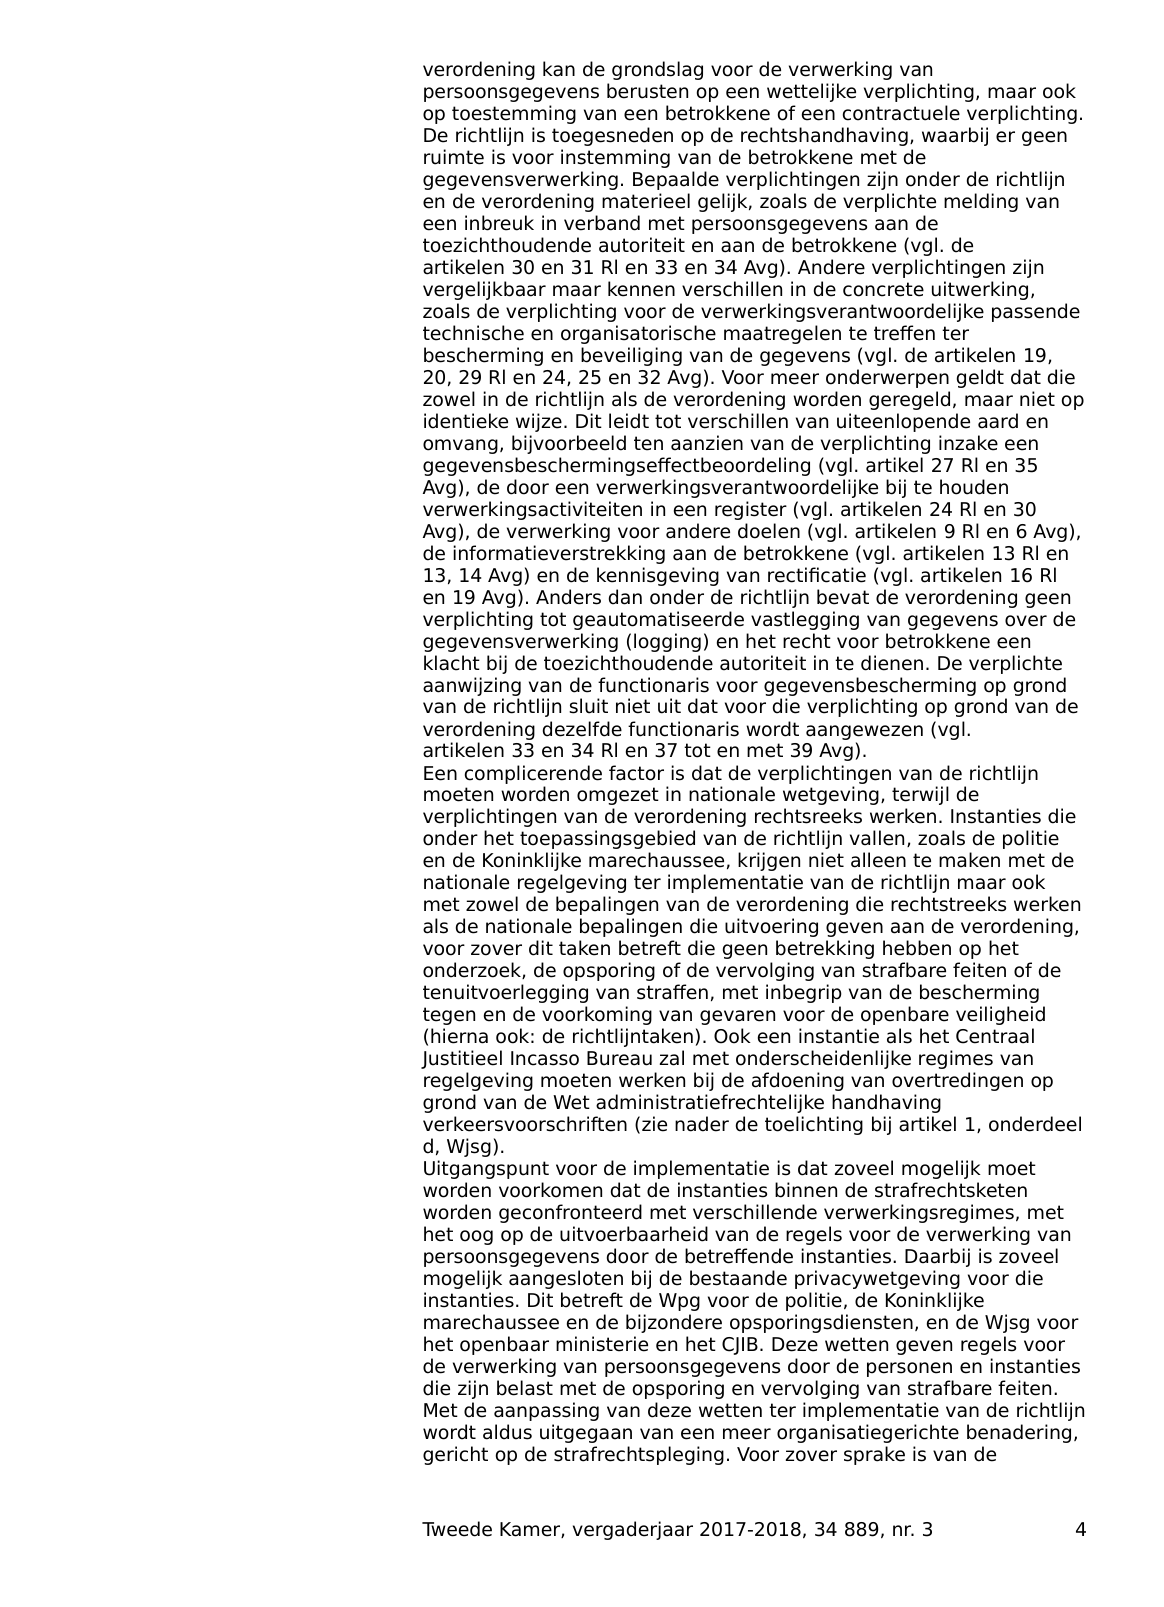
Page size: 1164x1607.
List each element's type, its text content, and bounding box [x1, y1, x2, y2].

text Een complicerende factor is dat de verplichtingen van de richtlijn moeten worden omgezet in nationale wetgeving, terwijl de verplichtingen van de verordening rechtsreeks werken. Instanties die onder het toepassingsgebied van de richtlijn vallen, zoals de politie en de Koninklijke marechaussee, krijgen niet alleen te maken met de nationale regelgeving ter implementatie van de richtlijn maar ook met zowel de bepalingen van de verordening die rechtstreeks werken als de nationale bepalingen die uitvoering geven aan de verordening, voor zover dit taken betreft die geen betrekking hebben op het onderzoek, de opsporing of de vervolging van strafbare feiten of de tenuitvoerlegging van straffen, met inbegrip van de bescherming tegen en de voorkoming van gevaren voor de openbare veiligheid (hierna ook: de richtlijntaken). Ook een instantie als het Centraal Justitieel Incasso Bureau zal met onderscheidenlijke regimes van regelgeving moeten werken bij de afdoening van overtredingen op grond van de Wet administratiefrechtelijke handhaving verkeersvoorschriften (zie nader de toelichting bij artikel 1, onderdeel d, Wjsg). [422, 762, 1087, 1158]
text Uitgangspunt voor de implementatie is dat zoveel mogelijk moet worden voorkomen dat de instanties binnen de strafrechtsketen worden geconfronteerd met verschillende verwerkingsregimes, met het oog op de uitvoerbaarheid van de regels voor de verwerking van persoonsgegevens door de betreffende instanties. Daarbij is zoveel mogelijk aangesloten bij de bestaande privacywetgeving voor die instanties. Dit betreft de Wpg voor de politie, de Koninklijke marechaussee en de bijzondere opsporingsdiensten, en de Wjsg voor het openbaar ministerie en het CJIB. Deze wetten geven regels voor de verwerking van persoonsgegevens door de personen en instanties die zijn belast met de opsporing en vervolging van strafbare feiten. Met de aanpassing van deze wetten ter implementatie van de richtlijn wordt aldus uitgegaan van een meer organisatiegerichte benadering, gericht op de strafrechtspleging. Voor zover sprake is van de [422, 1158, 1087, 1466]
text verordening kan de grondslag voor de verwerking van persoonsgegevens berusten op een wettelijke verplichting, maar ook op toestemming van een betrokkene of een contractuele verplichting. De richtlijn is toegesneden op de rechtshandhaving, waarbij er geen ruimte is voor instemming van de betrokkene met de gegevensverwerking. Bepaalde verplichtingen zijn onder de richtlijn en de verordening materieel gelijk, zoals de verplichte melding van een inbreuk in verband met persoonsgegevens aan de toezichthoudende autoriteit en aan de betrokkene (vgl. de artikelen 30 en 31 Rl en 33 en 34 Avg). Andere verplichtingen zijn vergelijkbaar maar kennen verschillen in de concrete uitwerking, zoals de verplichting voor de verwerkingsverantwoordelijke passende technische en organisatorische maatregelen te treffen ter bescherming en beveiliging van de gegevens (vgl. de artikelen 19, 20, 29 Rl en 24, 25 en 32 Avg). Voor meer onderwerpen geldt dat die zowel in de richtlijn als de verordening worden geregeld, maar niet op identieke wijze. Dit leidt tot verschillen van uiteenlopende aard en omvang, bijvoorbeeld ten aanzien van de verplichting inzake een gegevensbeschermingseffectbeoordeling (vgl. artikel 27 Rl en 35 Avg), de door een verwerkingsverantwoordelijke bij te houden verwerkingsactiviteiten in een register (vgl. artikelen 24 Rl en 30 Avg), de verwerking voor andere doelen (vgl. artikelen 9 Rl en 6 Avg), de informatieverstrekking aan de betrokkene (vgl. artikelen 13 Rl en 13, 14 Avg) en de kennisgeving van rectificatie (vgl. artikelen 16 Rl en 19 Avg). Anders dan onder de richtlijn bevat de verordening geen verplichting tot geautomatiseerde vastlegging van gegevens over de gegevensverwerking (logging) en het recht voor betrokkene een klacht bij de toezichthoudende autoriteit in te dienen. De verplichte aanwijzing van de functionaris voor gegevensbescherming op grond van de richtlijn sluit niet uit dat voor die verplichting op grond van de verordening dezelfde functionaris wordt aangewezen (vgl. artikelen 33 en 34 Rl en 37 tot en met 39 Avg). [422, 59, 1087, 762]
